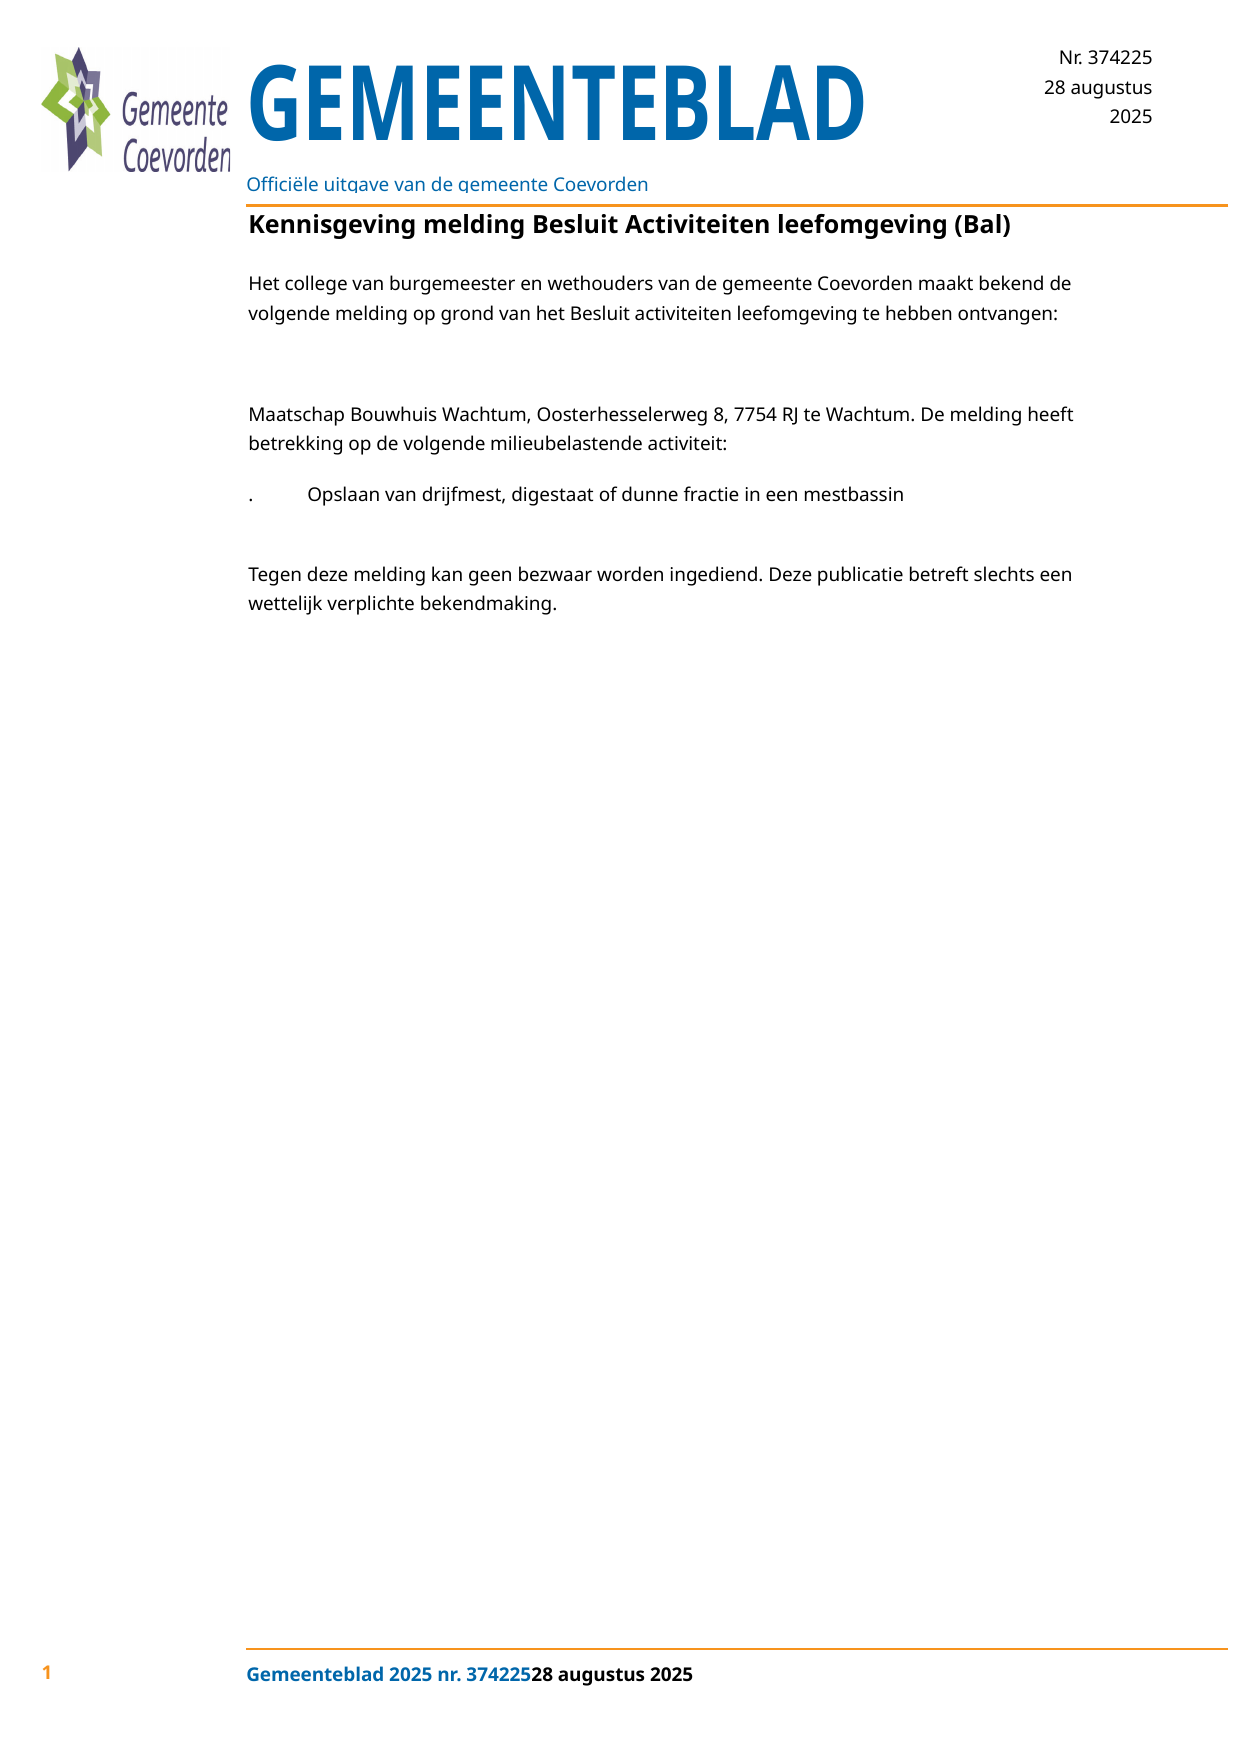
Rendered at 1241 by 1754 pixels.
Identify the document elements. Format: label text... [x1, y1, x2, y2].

list Opslaan van drijfmest, digestaat of dunne fractie in een mestbassin [248, 481, 1152, 506]
picture [41, 47, 231, 172]
text Het college van burgemeester en wethouders van de gemeente Coevorden maakt bekend de volgende melding op grond van het Besluit activiteiten leefomgeving te hebben ontvangen: [248, 270, 1152, 326]
text Maatschap Bouwhuis Wachtum, Oosterhesselerweg 8, 7754 RJ te Wachtum. De melding heeft betrekking op de volgende milieubelastende activiteit: [248, 401, 1152, 456]
text Tegen deze melding kan geen bezwaar worden ingediend. Deze publicatie betreft slechts een wettelijk verplichte bekendmaking. [248, 561, 1152, 616]
text Kennisgeving melding Besluit Activiteiten leefomgeving (Bal) [248, 207, 1152, 241]
